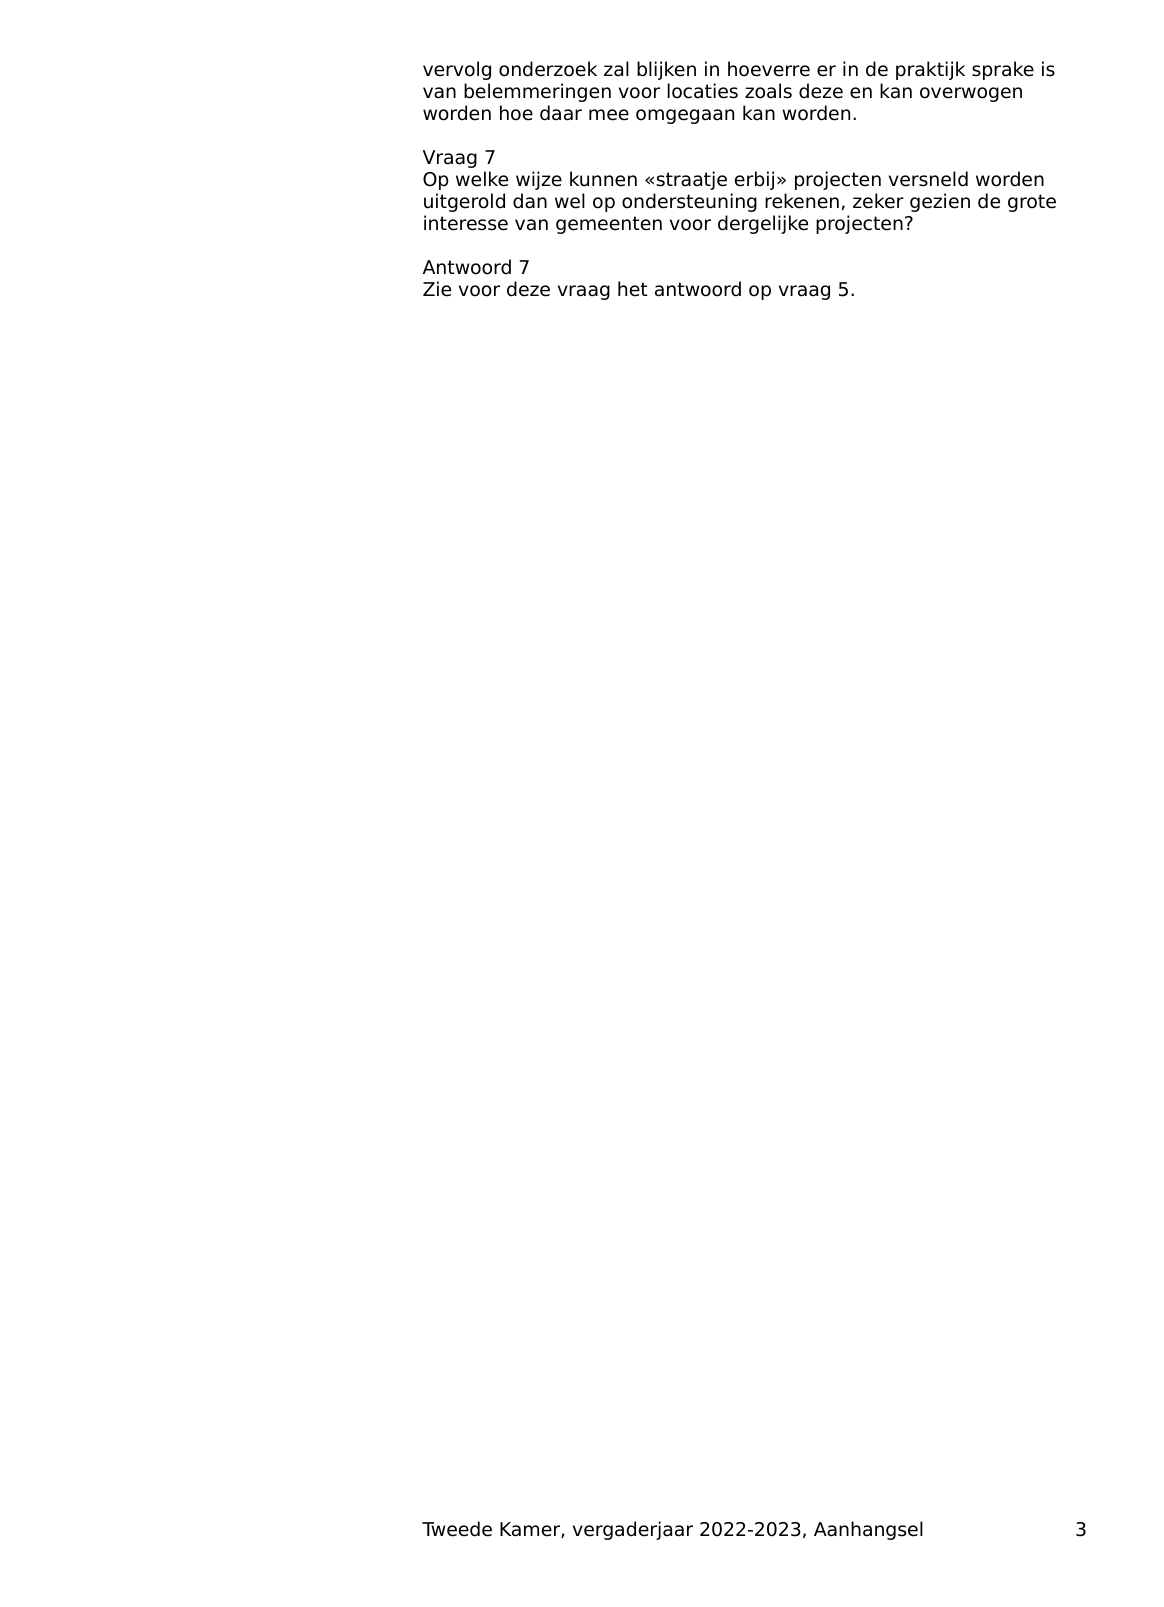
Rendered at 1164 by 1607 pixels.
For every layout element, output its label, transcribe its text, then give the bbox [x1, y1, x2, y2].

text Zie voor deze vraag het antwoord op vraag 5. [422, 279, 1087, 301]
text vervolg onderzoek zal blijken in hoeverre er in de praktijk sprake is van belemmeringen voor locaties zoals deze en kan overwogen worden hoe daar mee omgegaan kan worden. [422, 59, 1087, 125]
text Vraag 7 [422, 147, 1087, 169]
text Op welke wijze kunnen «straatje erbij» projecten versneld worden uitgerold dan wel op ondersteuning rekenen, zeker gezien de grote interesse van gemeenten voor dergelijke projecten? [422, 169, 1087, 235]
text Antwoord 7 [422, 257, 1087, 279]
